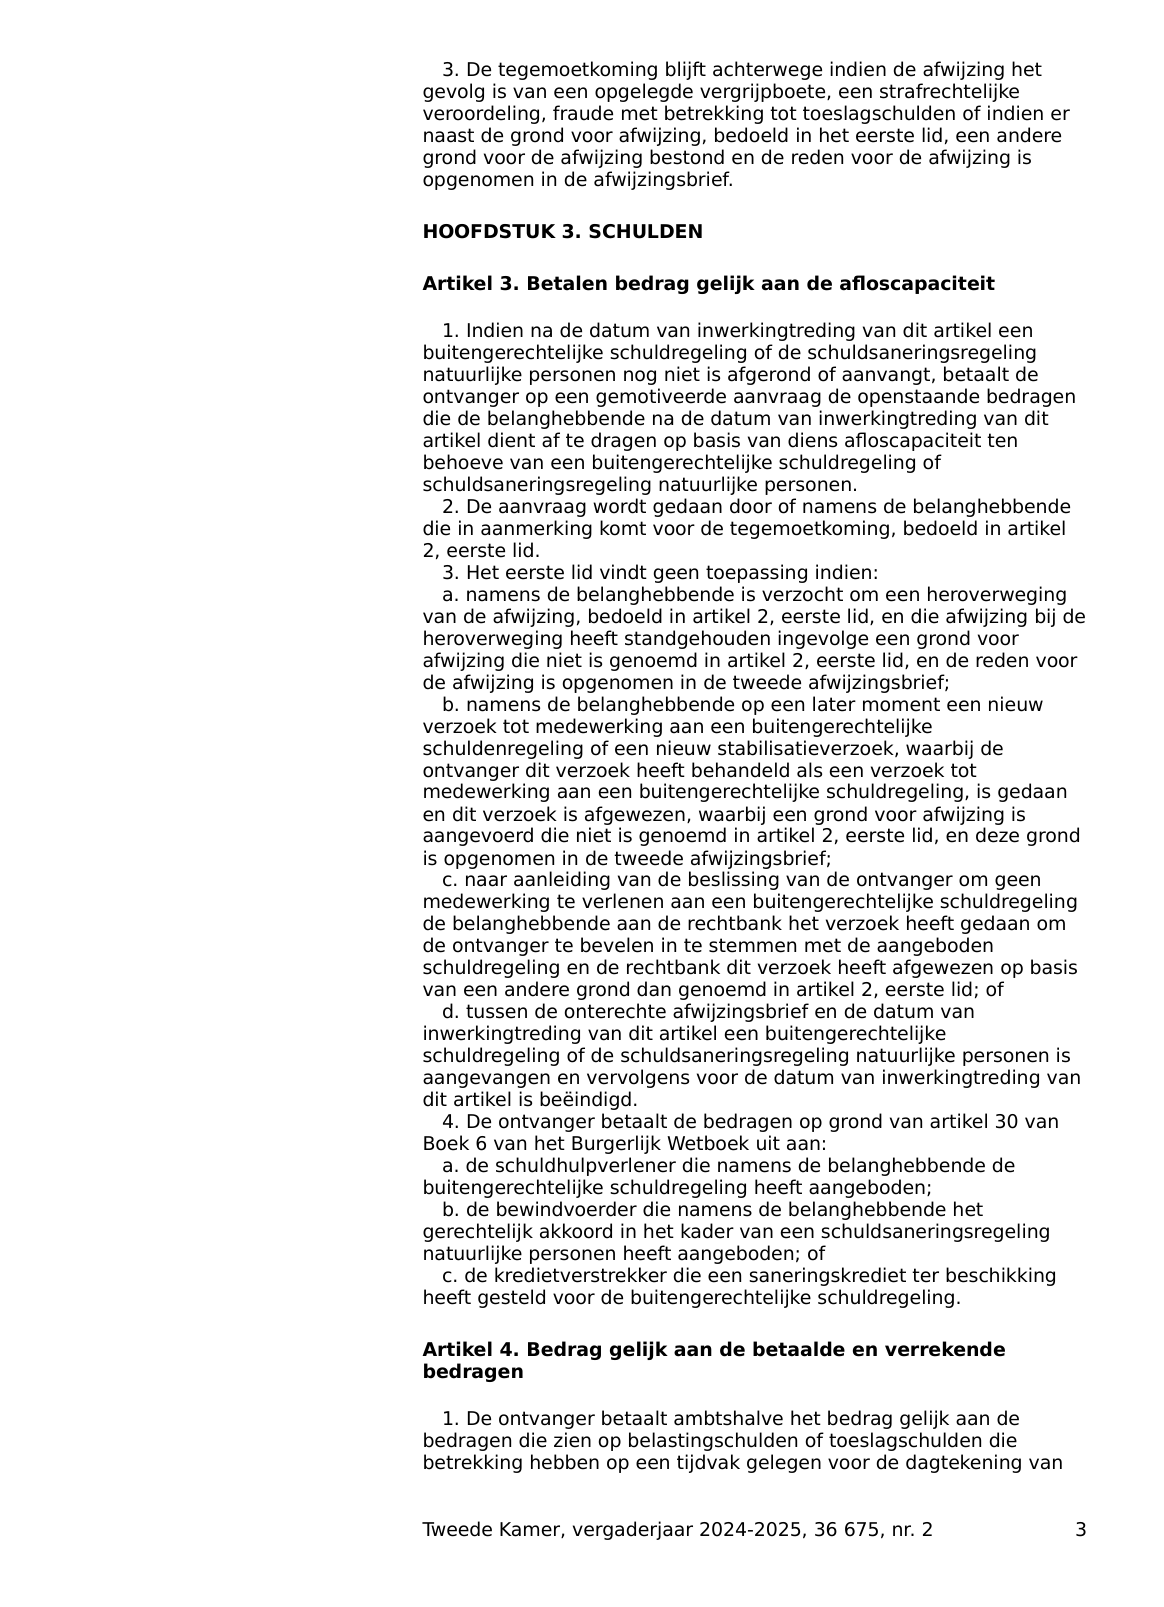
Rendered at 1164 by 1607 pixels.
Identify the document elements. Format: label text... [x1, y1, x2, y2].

text a. namens de belanghebbende is verzocht om een heroverweging van de afwijzing, bedoeld in artikel 2, eerste lid, en die afwijzing bij de heroverweging heeft standgehouden ingevolge een grond voor afwijzing die niet is genoemd in artikel 2, eerste lid, en de reden voor de afwijzing is opgenomen in de tweede afwijzingsbrief; [422, 584, 1087, 693]
text b. de bewindvoerder die namens de belanghebbende het gerechtelijk akkoord in het kader van een schuldsaneringsregeling natuurlijke personen heeft aangeboden; of [422, 1199, 1087, 1265]
text d. tussen de onterechte afwijzingsbrief en de datum van inwerkingtreding van dit artikel een buitengerechtelijke schuldregeling of de schuldsaneringsregeling natuurlijke personen is aangevangen en vervolgens voor de datum van inwerkingtreding van dit artikel is beëindigd. [422, 1001, 1087, 1111]
text c. naar aanleiding van de beslissing van de ontvanger om geen medewerking te verlenen aan een buitengerechtelijke schuldregeling de belanghebbende aan de rechtbank het verzoek heeft gedaan om de ontvanger te bevelen in te stemmen met de aangeboden schuldregeling en de rechtbank dit verzoek heeft afgewezen op basis van een andere grond dan genoemd in artikel 2, eerste lid; of [422, 869, 1087, 1001]
text 1. Indien na de datum van inwerkingtreding van dit artikel een buitengerechtelijke schuldregeling of de schuldsaneringsregeling natuurlijke personen nog niet is afgerond of aanvangt, betaalt de ontvanger op een gemotiveerde aanvraag de openstaande bedragen die de belanghebbende na de datum van inwerkingtreding van dit artikel dient af te dragen op basis van diens afloscapaciteit ten behoeve van een buitengerechtelijke schuldregeling of schuldsaneringsregeling natuurlijke personen. [422, 320, 1087, 496]
text 2. De aanvraag wordt gedaan door of namens de belanghebbende die in aanmerking komt voor de tegemoetkoming, bedoeld in artikel 2, eerste lid. [422, 496, 1087, 562]
subtitle Artikel 4. Bedrag gelijk aan de betaalde en verrekende bedragen [422, 1339, 1087, 1383]
text a. de schuldhulpverlener die namens de belanghebbende de buitengerechtelijke schuldregeling heeft aangeboden; [422, 1155, 1087, 1199]
text 4. De ontvanger betaalt de bedragen op grond van artikel 30 van Boek 6 van het Burgerlijk Wetboek uit aan: [422, 1111, 1087, 1155]
text 3. Het eerste lid vindt geen toepassing indien: [422, 562, 1087, 584]
text 3. De tegemoetkoming blijft achterwege indien de afwijzing het gevolg is van een opgelegde vergrijpboete, een strafrechtelijke veroordeling, fraude met betrekking tot toeslagschulden of indien er naast de grond voor afwijzing, bedoeld in het eerste lid, een andere grond voor de afwijzing bestond en de reden voor de afwijzing is opgenomen in de afwijzingsbrief. [422, 59, 1087, 191]
subtitle Artikel 3. Betalen bedrag gelijk aan de afloscapaciteit [422, 273, 1087, 295]
text c. de kredietverstrekker die een saneringskrediet ter beschikking heeft gesteld voor de buitengerechtelijke schuldregeling. [422, 1265, 1087, 1309]
text b. namens de belanghebbende op een later moment een nieuw verzoek tot medewerking aan een buitengerechtelijke schuldenregeling of een nieuw stabilisatieverzoek, waarbij de ontvanger dit verzoek heeft behandeld als een verzoek tot medewerking aan een buitengerechtelijke schuldregeling, is gedaan en dit verzoek is afgewezen, waarbij een grond voor afwijzing is aangevoerd die niet is genoemd in artikel 2, eerste lid, en deze grond is opgenomen in de tweede afwijzingsbrief; [422, 693, 1087, 869]
subtitle HOOFDSTUK 3. SCHULDEN [422, 221, 1087, 243]
text 1. De ontvanger betaalt ambtshalve het bedrag gelijk aan de bedragen die zien op belastingschulden of toeslagschulden die betrekking hebben op een tijdvak gelegen voor de dagtekening van [422, 1408, 1087, 1474]
